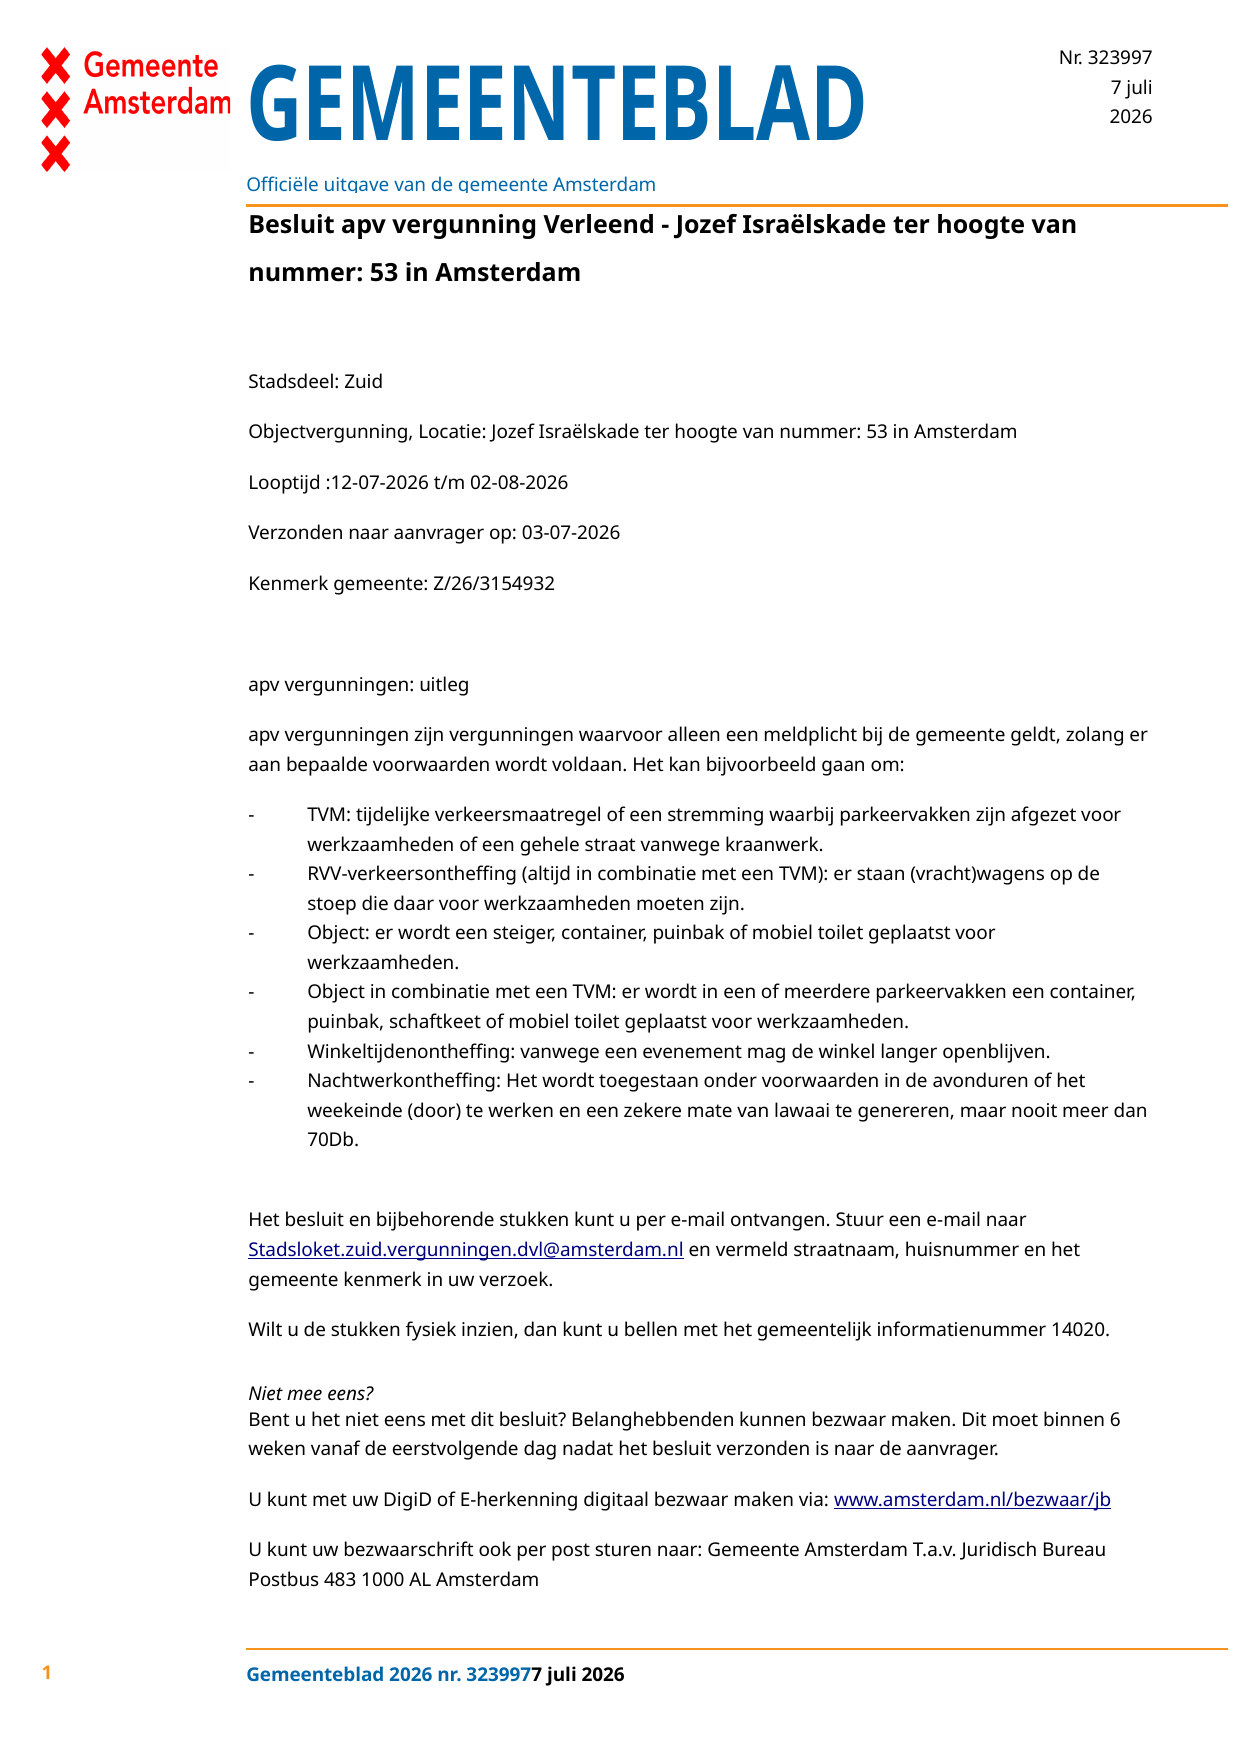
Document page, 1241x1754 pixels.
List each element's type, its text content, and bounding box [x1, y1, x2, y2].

text apv vergunningen zijn vergunningen waarvoor alleen een meldplicht bij de gemeente geldt, zolang er aan bepaalde voorwaarden wordt voldaan. Het kan bijvoorbeeld gaan om: [248, 721, 1152, 777]
text U kunt uw bezwaarschrift ook per post sturen naar: Gemeente Amsterdam T.a.v. Juridisch Bureau Postbus 483 1000 AL Amsterdam [248, 1536, 1152, 1592]
text Looptijd :12-07-2026 t/m 02-08-2026 [248, 469, 1152, 495]
text Niet mee eens? [248, 1380, 1152, 1406]
text Verzonden naar aanvrager op: 03-07-2026 [248, 519, 1152, 545]
text Stadsdeel: Zuid [248, 368, 1152, 394]
text Besluit apv vergunning Verleend - Jozef Israëlskade ter hoogte van nummer: 53 in Amsterdam [248, 207, 1152, 288]
list Object: er wordt een steiger, container, puinbak of mobiel toilet geplaatst voor werkzaamheden. [248, 919, 1152, 975]
text Kenmerk gemeente: Z/26/3154932 [248, 570, 1152, 596]
text Bent u het niet eens met dit besluit? Belanghebbenden kunnen bezwaar maken. Dit moet binnen 6 weken vanaf de eerstvolgende dag nadat het besluit verzonden is naar de aanvrager. [248, 1406, 1152, 1461]
list Object in combinatie met een TVM: er wordt in een of meerdere parkeervakken een container, puinbak, schaftkeet of mobiel toilet geplaatst voor werkzaamheden. [248, 979, 1152, 1034]
picture [41, 47, 231, 172]
list Winkeltijdenontheffing: vanwege een evenement mag de winkel langer openblijven. [248, 1038, 1152, 1064]
list TVM: tijdelijke verkeersmaatregel of een stremming waarbij parkeervakken zijn afgezet voor werkzaamheden of een gehele straat vanwege kraanwerk. [248, 801, 1152, 857]
text Het besluit en bijbehorende stukken kunt u per e-mail ontvangen. Stuur een e-mail naar Stadsloket.zuid.vergunningen.dvl@amsterdam.nl en vermeld straatnaam, huisnummer en het gemeente kenmerk in uw verzoek. [248, 1207, 1152, 1292]
text Wilt u de stukken fysiek inzien, dan kunt u bellen met het gemeentelijk informatienummer 14020. [248, 1316, 1152, 1342]
text U kunt met uw DigiD of E-herkenning digitaal bezwaar maken via: www.amsterdam.nl/bezwaar/jb [248, 1486, 1152, 1512]
list Nachtwerkontheffing: Het wordt toegestaan onder voorwaarden in de avonduren of het weekeinde (door) te werken en een zekere mate van lawaai te genereren, maar nooit meer dan 70Db. [248, 1067, 1152, 1152]
text Objectvergunning, Locatie: Jozef Israëlskade ter hoogte van nummer: 53 in Amsterdam [248, 419, 1152, 444]
list RVV-verkeersontheffing (altijd in combinatie met een TVM): er staan (vracht)wagens op de stoep die daar voor werkzaamheden moeten zijn. [248, 860, 1152, 916]
text apv vergunningen: uitleg [248, 671, 1152, 697]
